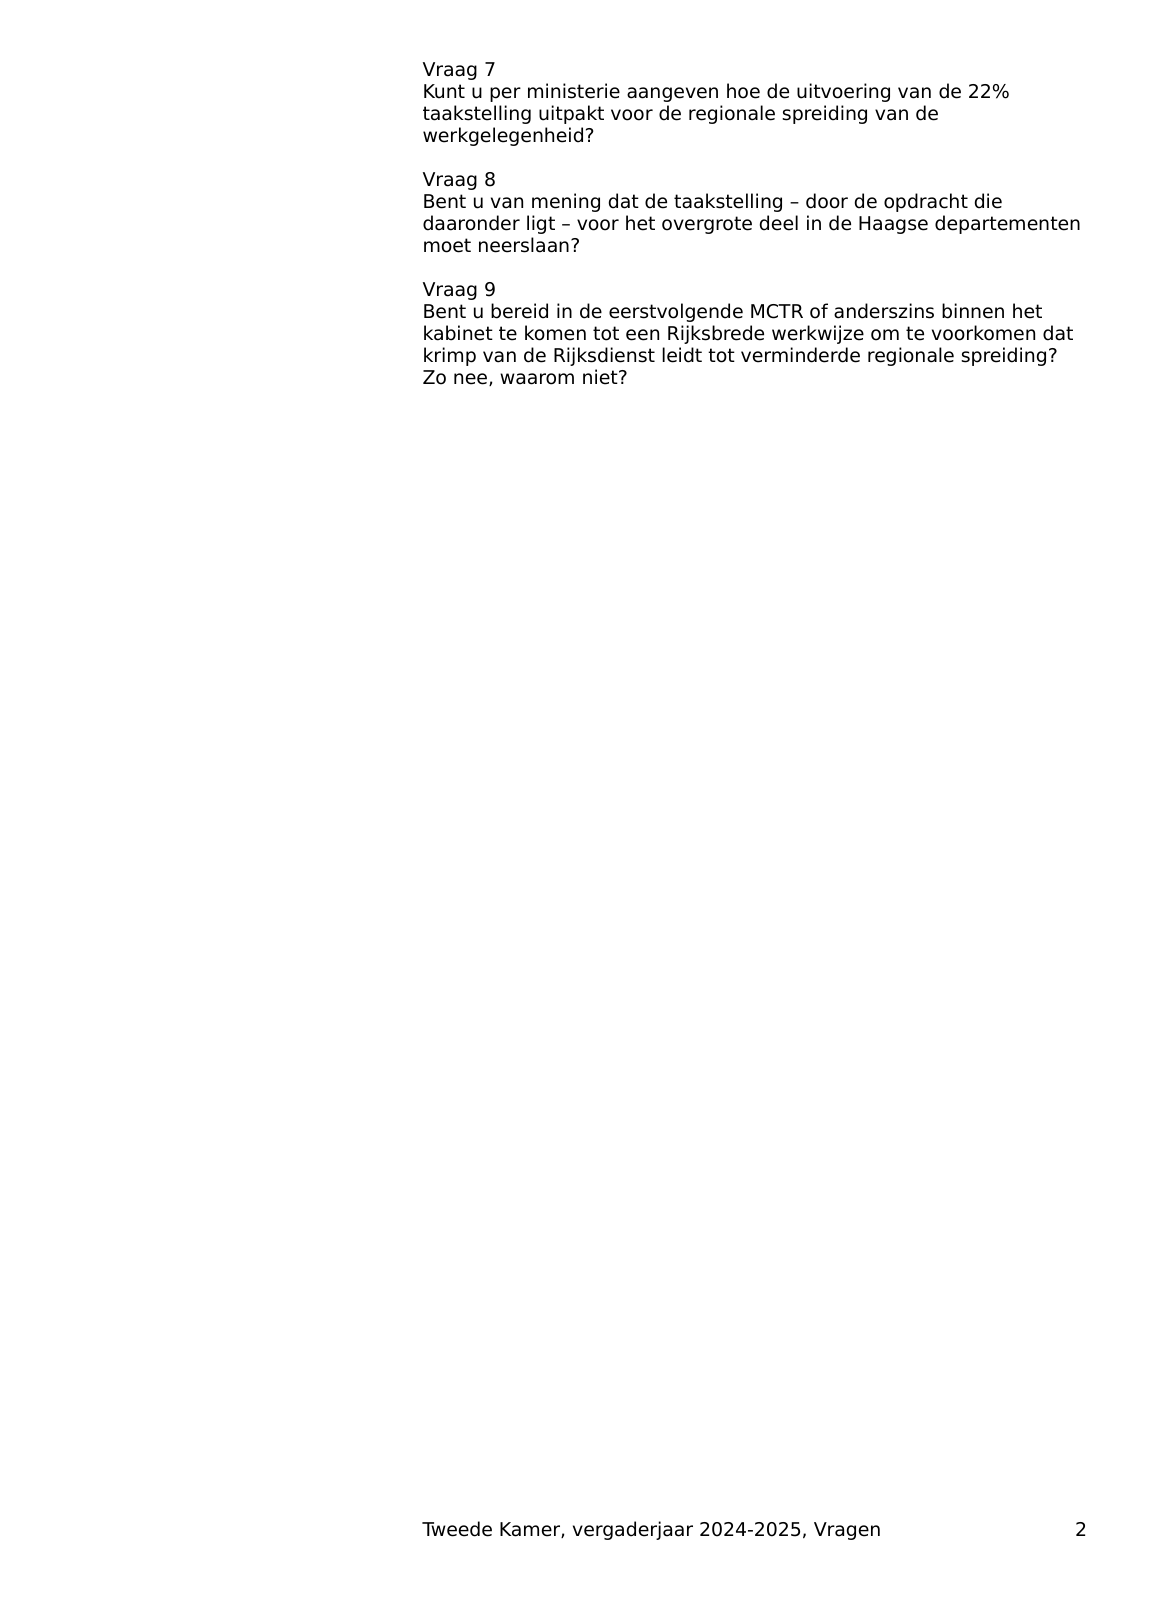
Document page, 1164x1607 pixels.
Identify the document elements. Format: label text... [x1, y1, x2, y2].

text Vraag 9 [422, 279, 1087, 301]
text Vraag 7 [422, 59, 1087, 81]
text Bent u van mening dat de taakstelling – door de opdracht die daaronder ligt – voor het overgrote deel in de Haagse departementen moet neerslaan? [422, 191, 1087, 257]
text Kunt u per ministerie aangeven hoe de uitvoering van de 22% taakstelling uitpakt voor de regionale spreiding van de werkgelegenheid? [422, 81, 1087, 147]
text Bent u bereid in de eerstvolgende MCTR of anderszins binnen het kabinet te komen tot een Rijksbrede werkwijze om te voorkomen dat krimp van de Rijksdienst leidt tot verminderde regionale spreiding? Zo nee, waarom niet? [422, 301, 1087, 389]
text Vraag 8 [422, 169, 1087, 191]
